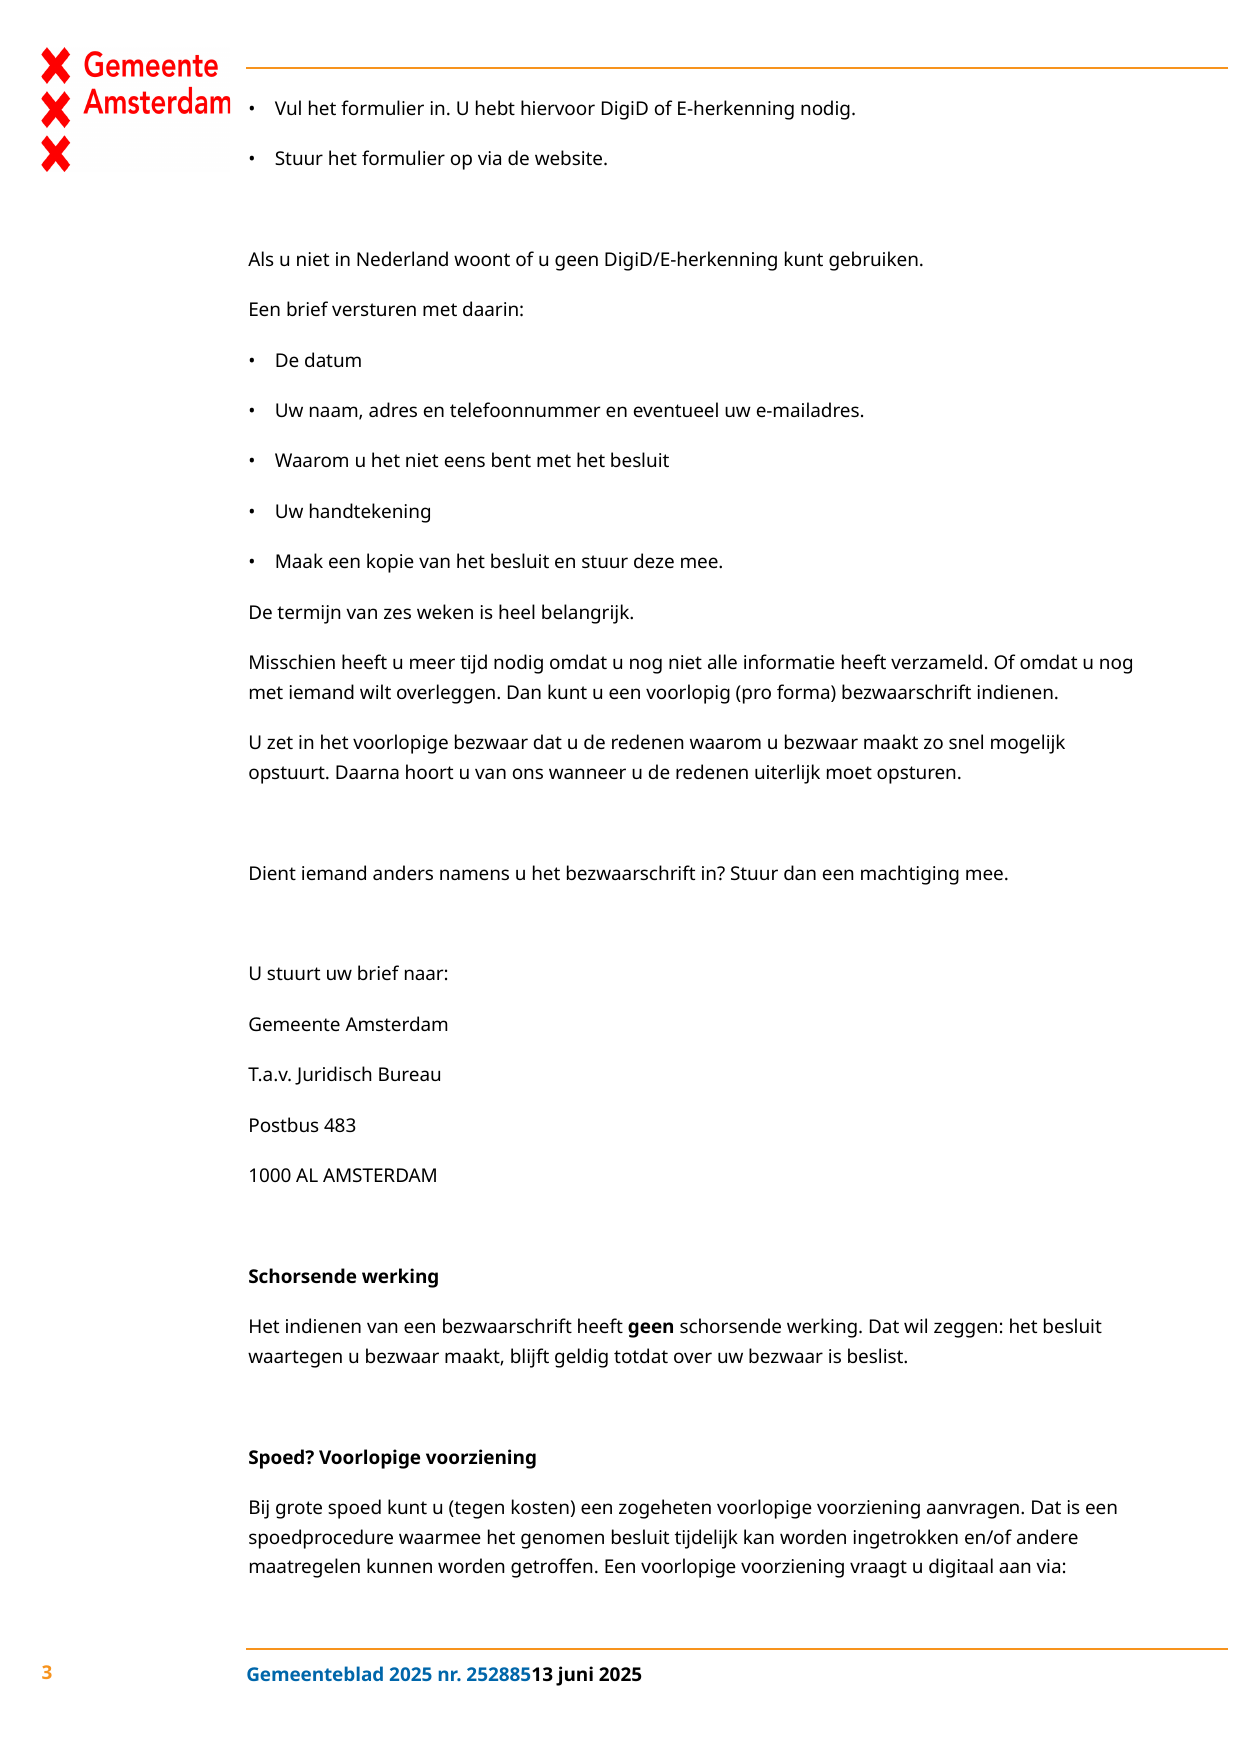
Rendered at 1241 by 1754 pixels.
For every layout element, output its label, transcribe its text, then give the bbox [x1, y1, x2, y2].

text Dient iemand anders namens u het bezwaarschrift in? Stuur dan een machtiging mee. [248, 860, 1152, 886]
text Misschien heeft u meer tijd nodig omdat u nog niet alle informatie heeft verzameld. Of omdat u nog met iemand wilt overleggen. Dan kunt u een voorlopig (pro forma) bezwaarschrift indienen. [248, 649, 1152, 705]
text Een brief versturen met daarin: [248, 296, 1152, 322]
text Postbus 483 [248, 1112, 1152, 1138]
text U stuurt uw brief naar: [248, 961, 1152, 986]
text • Vul het formulier in. U hebt hiervoor DigiD of E-herkenning nodig. [248, 95, 1152, 121]
text Gemeente Amsterdam [248, 1011, 1152, 1037]
text • Waarom u het niet eens bent met het besluit [248, 448, 1152, 473]
text Als u niet in Nederland woont of u geen DigiD/E-herkenning kunt gebruiken. [248, 246, 1152, 272]
text De termijn van zes weken is heel belangrijk. [248, 599, 1152, 625]
text T.a.v. Juridisch Bureau [248, 1061, 1152, 1087]
text Schorsende werking [248, 1263, 1152, 1289]
text • Uw handtekening [248, 498, 1152, 524]
picture [41, 47, 231, 172]
text Het indienen van een bezwaarschrift heeft geen schorsende werking. Dat wil zeggen: het besluit waartegen u bezwaar maakt, blijft geldig totdat over uw bezwaar is beslist. [248, 1313, 1152, 1369]
text • Stuur het formulier op via de website. [248, 145, 1152, 171]
text • De datum [248, 347, 1152, 373]
text U zet in het voorlopige bezwaar dat u de redenen waarom u bezwaar maakt zo snel mogelijk opstuurt. Daarna hoort u van ons wanneer u de redenen uiterlijk moet opsturen. [248, 729, 1152, 785]
text Spoed? Voorlopige voorziening [248, 1444, 1152, 1470]
text • Maak een kopie van het besluit en stuur deze mee. [248, 548, 1152, 574]
text 1000 AL AMSTERDAM [248, 1162, 1152, 1188]
text • Uw naam, adres en telefoonnummer en eventueel uw e-mailadres. [248, 397, 1152, 423]
text Bij grote spoed kunt u (tegen kosten) een zogeheten voorlopige voorziening aanvragen. Dat is een spoedprocedure waarmee het genomen besluit tijdelijk kan worden ingetrokken en/of andere maatregelen kunnen worden getroffen. Een voorlopige voorziening vraagt u digitaal aan via: [248, 1494, 1152, 1579]
